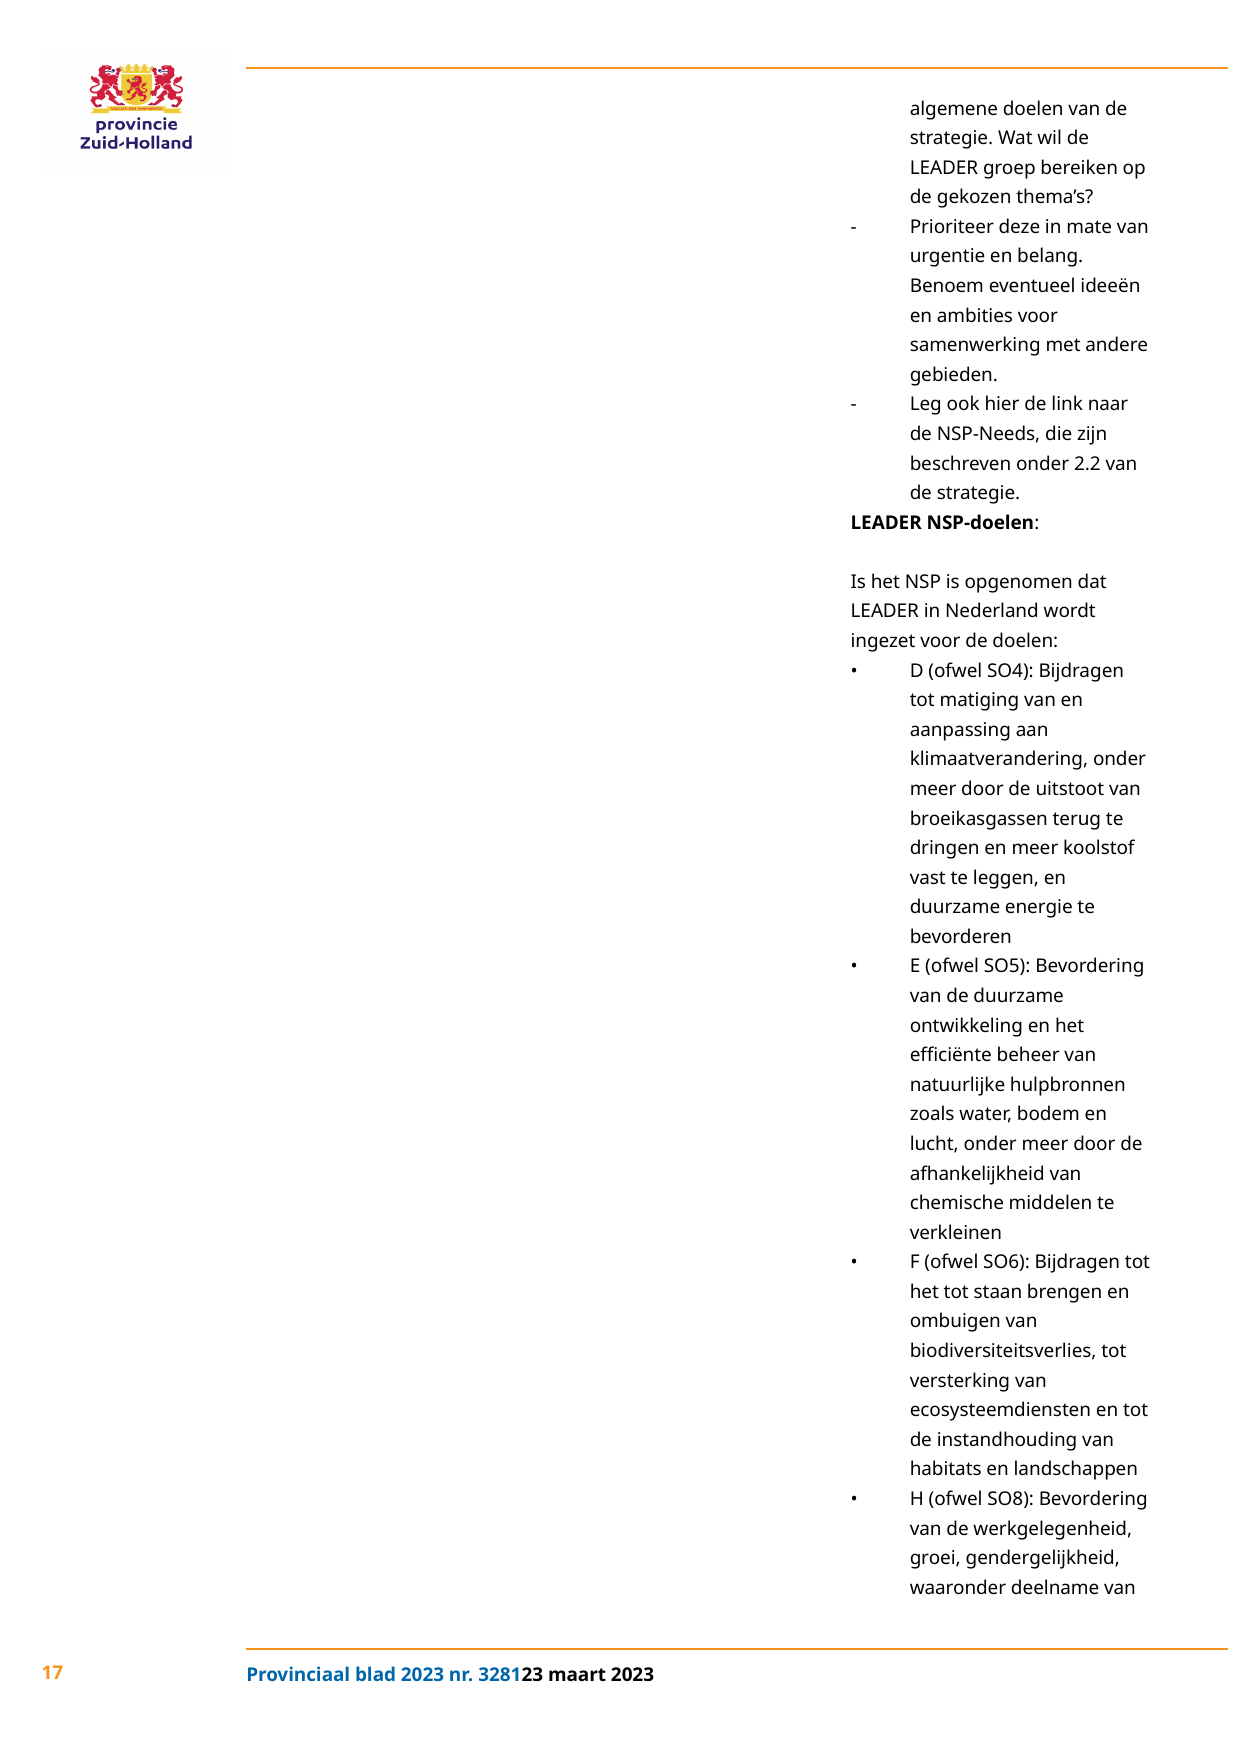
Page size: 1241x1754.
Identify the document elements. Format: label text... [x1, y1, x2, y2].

table_cell [549, 95, 850, 1600]
table_cell [248, 95, 549, 1600]
table_cell algemene doelen van de strategie. Wat wil de LEADER groep bereiken op de gekozen thema’s? Prioriteer deze in mate van urgentie en belang. Benoem eventueel ideeën en ambities voor samenwerking met andere gebieden. Leg ook hier de link naar de NSP-Needs, die zijn beschreven onder 2.2 van de strategie. LEADER NSP-doelen: Is het NSP is opgenomen dat LEADER in Nederland wordt ingezet voor de doelen: D (ofwel SO4): Bijdragen tot matiging van en aanpassing aan klimaatverandering, onder meer door de uitstoot van broeikasgassen terug te dringen en meer koolstof vast te leggen, en duurzame energie te bevorderen E (ofwel SO5): Bevordering van de duurzame ontwikkeling en het efficiënte beheer van natuurlijke hulpbronnen zoals water, bodem en lucht, onder meer door de afhankelijkheid van chemische middelen te verkleinen F (ofwel SO6): Bijdragen tot het tot staan brengen en ombuigen van biodiversiteitsverlies, tot versterking van ecosysteemdiensten en tot de instandhouding van habitats en landschappen H (ofwel SO8): Bevordering van de werkgelegenheid, groei, gendergelijkheid, waaronder deelname van [850, 95, 1152, 1600]
picture [41, 47, 231, 172]
